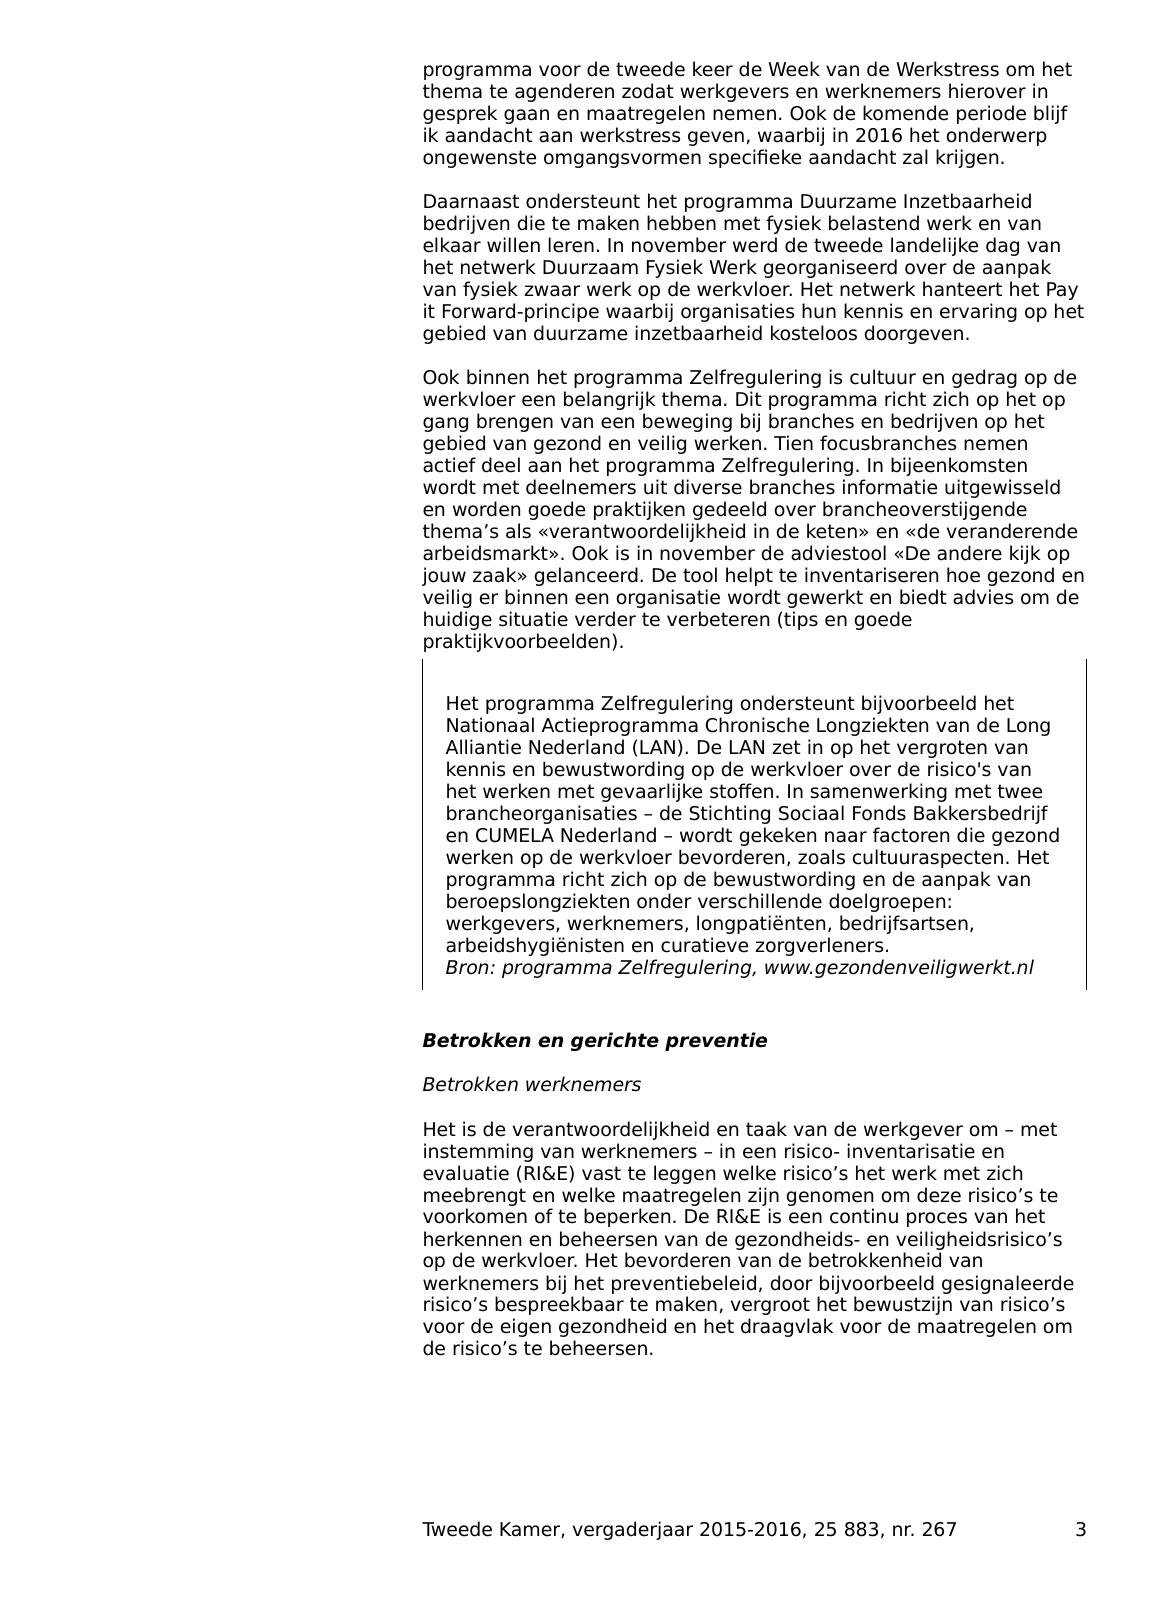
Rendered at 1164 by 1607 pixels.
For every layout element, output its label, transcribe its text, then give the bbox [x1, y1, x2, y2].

subtitle Betrokken en gerichte preventie [422, 1030, 1087, 1052]
text Het is de verantwoordelijkheid en taak van de werkgever om – met instemming van werknemers – in een risico- inventarisatie en evaluatie (RI&E) vast te leggen welke risico’s het werk met zich meebrengt en welke maatregelen zijn genomen om deze risico’s te voorkomen of te beperken. De RI&E is een continu proces van het herkennen en beheersen van de gezondheids- en veiligheidsrisico’s op de werkvloer. Het bevorderen van de betrokkenheid van werknemers bij het preventiebeleid, door bijvoorbeeld gesignaleerde risico’s bespreekbaar te maken, vergroot het bewustzijn van risico’s voor de eigen gezondheid en het draagvlak voor de maatregelen om de risico’s te beheersen. [422, 1118, 1087, 1360]
text Daarnaast ondersteunt het programma Duurzame Inzetbaarheid bedrijven die te maken hebben met fysiek belastend werk en van elkaar willen leren. In november werd de tweede landelijke dag van het netwerk Duurzaam Fysiek Werk georganiseerd over de aanpak van fysiek zwaar werk op de werkvloer. Het netwerk hanteert het Pay it Forward-principe waarbij organisaties hun kennis en ervaring op het gebied van duurzame inzetbaarheid kosteloos doorgeven. [422, 191, 1087, 345]
text Ook binnen het programma Zelfregulering is cultuur en gedrag op de werkvloer een belangrijk thema. Dit programma richt zich op het op gang brengen van een beweging bij branches en bedrijven op het gebied van gezond en veilig werken. Tien focusbranches nemen actief deel aan het programma Zelfregulering. In bijeenkomsten wordt met deelnemers uit diverse branches informatie uitgewisseld en worden goede praktijken gedeeld over brancheoverstijgende thema’s als «verantwoordelijkheid in de keten» en «de veranderende arbeidsmarkt». Ook is in november de adviestool «De andere kijk op jouw zaak» gelanceerd. De tool helpt te inventariseren hoe gezond en veilig er binnen een organisatie wordt gewerkt en biedt advies om de huidige situatie verder te verbeteren (tips en goede praktijkvoorbeelden). [422, 367, 1087, 653]
text programma voor de tweede keer de Week van de Werkstress om het thema te agenderen zodat werkgevers en werknemers hierover in gesprek gaan en maatregelen nemen. Ook de komende periode blijf ik aandacht aan werkstress geven, waarbij in 2016 het onderwerp ongewenste omgangsvormen specifieke aandacht zal krijgen. [422, 59, 1087, 169]
subtitle Betrokken werknemers [422, 1074, 1087, 1096]
table_header Het programma Zelfregulering ondersteunt bijvoorbeeld het Nationaal Actieprogramma Chronische Longziekten van de Long Alliantie Nederland (LAN). De LAN zet in op het vergroten van kennis en bewustwording op de werkvloer over de risico's van het werken met gevaarlijke stoffen. In samenwerking met twee brancheorganisaties – de Stichting Sociaal Fonds Bakkersbedrijf en CUMELA Nederland – wordt gekeken naar factoren die gezond werken op de werkvloer bevorderen, zoals cultuuraspecten. Het programma richt zich op de bewustwording en de aanpak van beroepslongziekten onder verschillende doelgroepen: werkgevers, werknemers, longpatiënten, bedrijfsartsen, arbeidshygiënisten en curatieve zorgverleners. Bron: programma Zelfregulering, www.gezondenveiligwerkt.nl [423, 659, 1086, 990]
